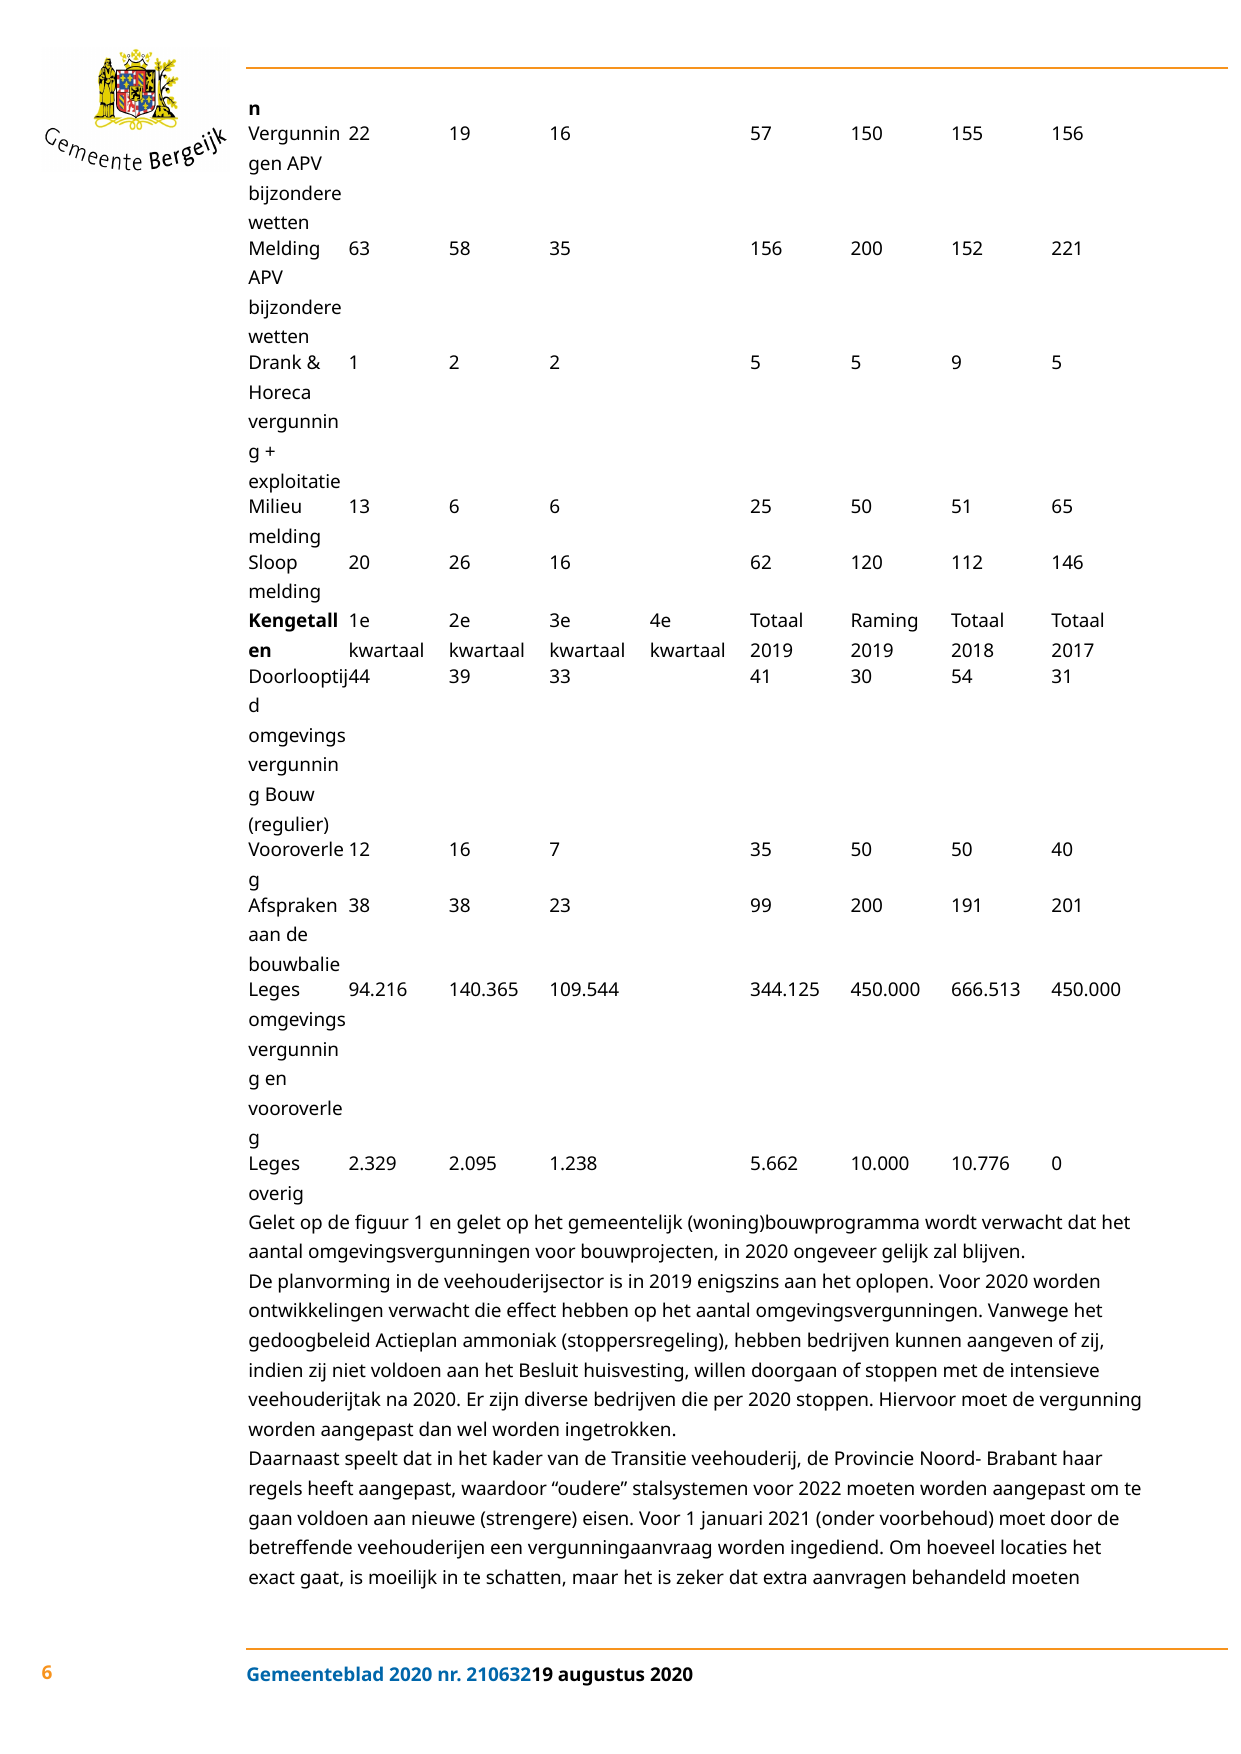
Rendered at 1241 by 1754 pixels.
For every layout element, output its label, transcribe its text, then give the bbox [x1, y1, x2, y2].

table_cell 156 [750, 235, 850, 349]
table_header 4e kwartaal [650, 608, 750, 663]
table_header [1051, 95, 1152, 121]
table_cell 16 [449, 836, 549, 892]
table_cell 20 [348, 549, 449, 604]
text Gelet op de figuur 1 en gelet op het gemeentelijk (woning)bouwprogramma wordt verwacht dat het aantal omgevingsvergunningen voor bouwprojecten, in 2020 ongeveer gelijk zal blijven. [248, 1209, 1152, 1264]
table_cell 50 [850, 494, 951, 549]
table_cell 51 [951, 494, 1051, 549]
table_header Totaal 2018 [951, 608, 1051, 663]
table_cell Milieu melding [248, 494, 348, 549]
table_cell Doorlooptijd omgevingsvergunning Bouw (regulier) [248, 663, 348, 836]
table_cell Afspraken aan de bouwbalie [248, 892, 348, 977]
picture [41, 47, 231, 172]
table_cell [650, 235, 750, 349]
table_cell 6 [549, 494, 649, 549]
table_cell 50 [850, 836, 951, 892]
table_cell 31 [1051, 663, 1152, 836]
table_cell 150 [850, 121, 951, 235]
table_cell 40 [1051, 836, 1152, 892]
table_cell 2 [449, 350, 549, 493]
table_cell 140.365 [449, 977, 549, 1150]
table_cell 38 [449, 892, 549, 977]
table_cell 10.000 [850, 1150, 951, 1206]
table_cell 450.000 [850, 977, 951, 1150]
table_cell 155 [951, 121, 1051, 235]
table_cell 10.776 [951, 1150, 1051, 1206]
table_cell 22 [348, 121, 449, 235]
table_cell 63 [348, 235, 449, 349]
table_header Totaal 2017 [1051, 608, 1152, 663]
table_cell Leges overig [248, 1150, 348, 1206]
table_cell 30 [850, 663, 951, 836]
table_cell 38 [348, 892, 449, 977]
table_cell 23 [549, 892, 649, 977]
table_cell 450.000 [1051, 977, 1152, 1150]
table_cell 9 [951, 350, 1051, 493]
table_cell 99 [750, 892, 850, 977]
table_header [750, 95, 850, 121]
table_cell 2.095 [449, 1150, 549, 1206]
table_cell 2.329 [348, 1150, 449, 1206]
table_cell 16 [549, 549, 649, 604]
table_cell 94.216 [348, 977, 449, 1150]
table_cell Melding APV bijzondere wetten [248, 235, 348, 349]
table_cell 5 [850, 350, 951, 493]
table_cell 57 [750, 121, 850, 235]
table_cell Sloop melding [248, 549, 348, 604]
table_header 3e kwartaal [549, 608, 649, 663]
table_header [348, 95, 449, 121]
table_cell 7 [549, 836, 649, 892]
table_cell [650, 549, 750, 604]
table_cell 201 [1051, 892, 1152, 977]
table_cell 344.125 [750, 977, 850, 1150]
table_header Kengetallen [248, 608, 348, 663]
text De planvorming in de veehouderijsector is in 2019 enigszins aan het oplopen. Voor 2020 worden ontwikkelingen verwacht die effect hebben op het aantal omgevingsvergunningen. Vanwege het gedoogbeleid Actieplan ammoniak (stoppersregeling), hebben bedrijven kunnen aangeven of zij, indien zij niet voldoen aan het Besluit huisvesting, willen doorgaan of stoppen met de intensieve veehouderijtak na 2020. Er zijn diverse bedrijven die per 2020 stoppen. Hiervoor moet de vergunning worden aangepast dan wel worden ingetrokken. [248, 1268, 1152, 1442]
table_cell 12 [348, 836, 449, 892]
text Daarnaast speelt dat in het kader van de Transitie veehouderij, de Provincie Noord- Brabant haar regels heeft aangepast, waardoor “oudere” stalsystemen voor 2022 moeten worden aangepast om te gaan voldoen aan nieuwe (strengere) eisen. Voor 1 januari 2021 (onder voorbehoud) moet door de betreffende veehouderijen een vergunningaanvraag worden ingediend. Om hoeveel locaties het exact gaat, is moeilijk in te schatten, maar het is zeker dat extra aanvragen behandeld moeten [248, 1446, 1152, 1589]
table_header Totaal 2019 [750, 608, 850, 663]
table_cell 58 [449, 235, 549, 349]
table_cell 1 [348, 350, 449, 493]
table_cell [650, 350, 750, 493]
table_cell [650, 892, 750, 977]
table_header [650, 95, 750, 121]
table_cell [650, 977, 750, 1150]
table_cell 6 [449, 494, 549, 549]
table_cell 35 [549, 235, 649, 349]
table_cell 26 [449, 549, 549, 604]
table_cell 65 [1051, 494, 1152, 549]
table_cell Drank & Horeca vergunning + exploitatie [248, 350, 348, 493]
table_cell 13 [348, 494, 449, 549]
table_cell 25 [750, 494, 850, 549]
table_header [449, 95, 549, 121]
table_cell 200 [850, 892, 951, 977]
table_cell 41 [750, 663, 850, 836]
table_cell [650, 836, 750, 892]
table_header n [248, 95, 348, 121]
table_cell 120 [850, 549, 951, 604]
table_cell 54 [951, 663, 1051, 836]
table_cell 191 [951, 892, 1051, 977]
table_cell 16 [549, 121, 649, 235]
table_cell 0 [1051, 1150, 1152, 1206]
table_cell 200 [850, 235, 951, 349]
table_cell 152 [951, 235, 1051, 349]
table_cell [650, 494, 750, 549]
table_cell 156 [1051, 121, 1152, 235]
table_cell 1.238 [549, 1150, 649, 1206]
table_cell 666.513 [951, 977, 1051, 1150]
table_cell Vooroverleg [248, 836, 348, 892]
table_cell [650, 1150, 750, 1206]
table_cell 62 [750, 549, 850, 604]
table_cell 109.544 [549, 977, 649, 1150]
table_cell 50 [951, 836, 1051, 892]
table_cell 146 [1051, 549, 1152, 604]
table_cell 33 [549, 663, 649, 836]
table_cell 39 [449, 663, 549, 836]
table_header [850, 95, 951, 121]
table_header [549, 95, 649, 121]
table_cell 5 [750, 350, 850, 493]
table_header [951, 95, 1051, 121]
table_cell 221 [1051, 235, 1152, 349]
table_cell [650, 663, 750, 836]
table_cell 35 [750, 836, 850, 892]
table_cell Leges omgevingsvergunning en vooroverleg [248, 977, 348, 1150]
table_cell 112 [951, 549, 1051, 604]
table_cell 5 [1051, 350, 1152, 493]
table_cell 5.662 [750, 1150, 850, 1206]
table_cell 19 [449, 121, 549, 235]
table_header 2e kwartaal [449, 608, 549, 663]
table_cell [650, 121, 750, 235]
table_cell 2 [549, 350, 649, 493]
table_cell Vergunningen APV bijzondere wetten [248, 121, 348, 235]
table_header 1e kwartaal [348, 608, 449, 663]
table_header Raming 2019 [850, 608, 951, 663]
table_cell 44 [348, 663, 449, 836]
